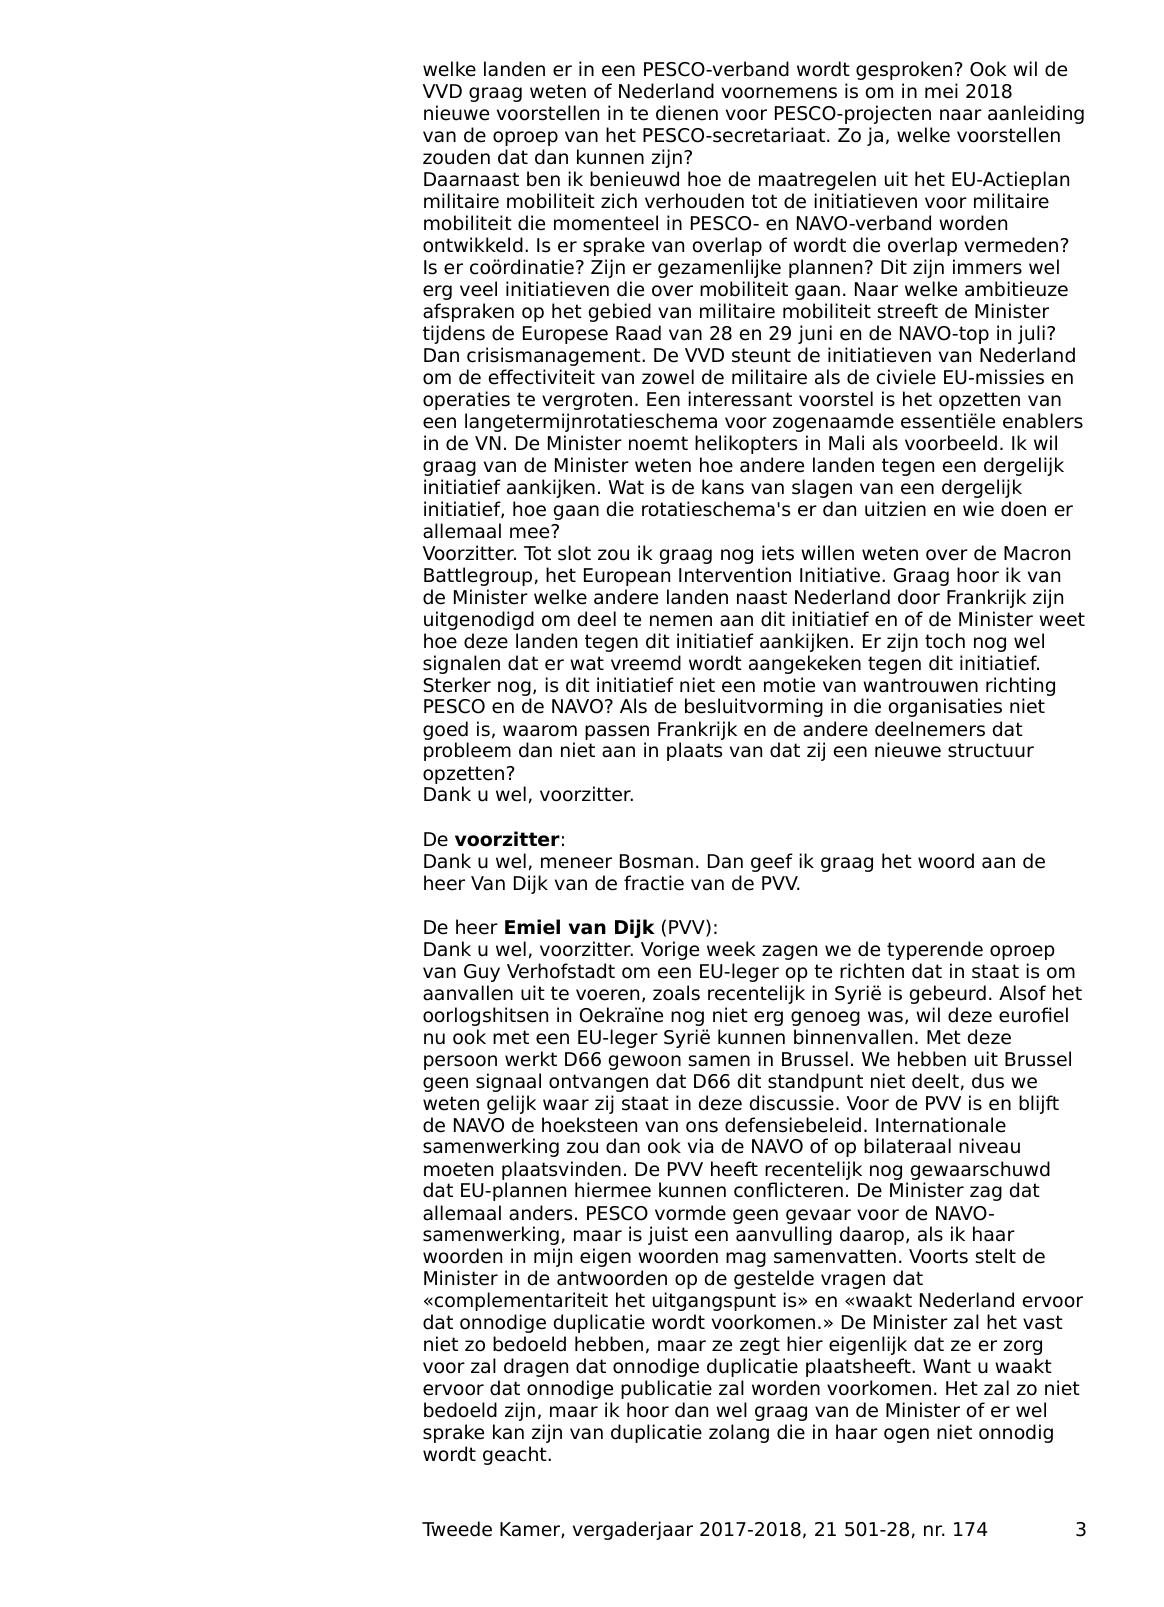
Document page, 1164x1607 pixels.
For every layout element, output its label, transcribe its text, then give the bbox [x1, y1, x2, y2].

text Dank u wel, voorzitter. Vorige week zagen we de typerende oproep van Guy Verhofstadt om een EU-leger op te richten dat in staat is om aanvallen uit te voeren, zoals recentelijk in Syrië is gebeurd. Alsof het oorlogshitsen in Oekraïne nog niet erg genoeg was, wil deze eurofiel nu ook met een EU-leger Syrië kunnen binnenvallen. Met deze persoon werkt D66 gewoon samen in Brussel. We hebben uit Brussel geen signaal ontvangen dat D66 dit standpunt niet deelt, dus we weten gelijk waar zij staat in deze discussie. Voor de PVV is en blijft de NAVO de hoeksteen van ons defensiebeleid. Internationale samenwerking zou dan ook via de NAVO of op bilateraal niveau moeten plaatsvinden. De PVV heeft recentelijk nog gewaarschuwd dat EU-plannen hiermee kunnen conflicteren. De Minister zag dat allemaal anders. PESCO vormde geen gevaar voor de NAVO-samenwerking, maar is juist een aanvulling daarop, als ik haar woorden in mijn eigen woorden mag samenvatten. Voorts stelt de Minister in de antwoorden op de gestelde vragen dat «complementariteit het uitgangspunt is» en «waakt Nederland ervoor dat onnodige duplicatie wordt voorkomen.» De Minister zal het vast niet zo bedoeld hebben, maar ze zegt hier eigenlijk dat ze er zorg voor zal dragen dat onnodige duplicatie plaatsheeft. Want u waakt ervoor dat onnodige publicatie zal worden voorkomen. Het zal zo niet bedoeld zijn, maar ik hoor dan wel graag van de Minister of er wel sprake kan zijn van duplicatie zolang die in haar ogen niet onnodig wordt geacht. [422, 939, 1087, 1466]
text welke landen er in een PESCO-verband wordt gesproken? Ook wil de VVD graag weten of Nederland voornemens is om in mei 2018 nieuwe voorstellen in te dienen voor PESCO-projecten naar aanleiding van de oproep van het PESCO-secretariaat. Zo ja, welke voorstellen zouden dat dan kunnen zijn? [422, 59, 1087, 169]
text Dank u wel, voorzitter. [422, 784, 1087, 806]
text Dank u wel, meneer Bosman. Dan geef ik graag het woord aan de heer Van Dijk van de fractie van de PVV. [422, 851, 1087, 894]
text Voorzitter. Tot slot zou ik graag nog iets willen weten over de Macron Battlegroup, het European Intervention Initiative. Graag hoor ik van de Minister welke andere landen naast Nederland door Frankrijk zijn uitgenodigd om deel te nemen aan dit initiatief en of de Minister weet hoe deze landen tegen dit initiatief aankijken. Er zijn toch nog wel signalen dat er wat vreemd wordt aangekeken tegen dit initiatief. Sterker nog, is dit initiatief niet een motie van wantrouwen richting PESCO en de NAVO? Als de besluitvorming in die organisaties niet goed is, waarom passen Frankrijk en de andere deelnemers dat probleem dan niet aan in plaats van dat zij een nieuwe structuur opzetten? [422, 543, 1087, 784]
text De voorzitter: [422, 828, 1087, 851]
text De heer Emiel van Dijk (PVV): [422, 917, 1087, 939]
text Dan crisismanagement. De VVD steunt de initiatieven van Nederland om de effectiviteit van zowel de militaire als de civiele EU-missies en operaties te vergroten. Een interessant voorstel is het opzetten van een langetermijnrotatieschema voor zogenaamde essentiële enablers in de VN. De Minister noemt helikopters in Mali als voorbeeld. Ik wil graag van de Minister weten hoe andere landen tegen een dergelijk initiatief aankijken. Wat is de kans van slagen van een dergelijk initiatief, hoe gaan die rotatieschema's er dan uitzien en wie doen er allemaal mee? [422, 345, 1087, 543]
text Daarnaast ben ik benieuwd hoe de maatregelen uit het EU-Actieplan militaire mobiliteit zich verhouden tot de initiatieven voor militaire mobiliteit die momenteel in PESCO- en NAVO-verband worden ontwikkeld. Is er sprake van overlap of wordt die overlap vermeden? Is er coördinatie? Zijn er gezamenlijke plannen? Dit zijn immers wel erg veel initiatieven die over mobiliteit gaan. Naar welke ambitieuze afspraken op het gebied van militaire mobiliteit streeft de Minister tijdens de Europese Raad van 28 en 29 juni en de NAVO-top in juli? [422, 169, 1087, 345]
